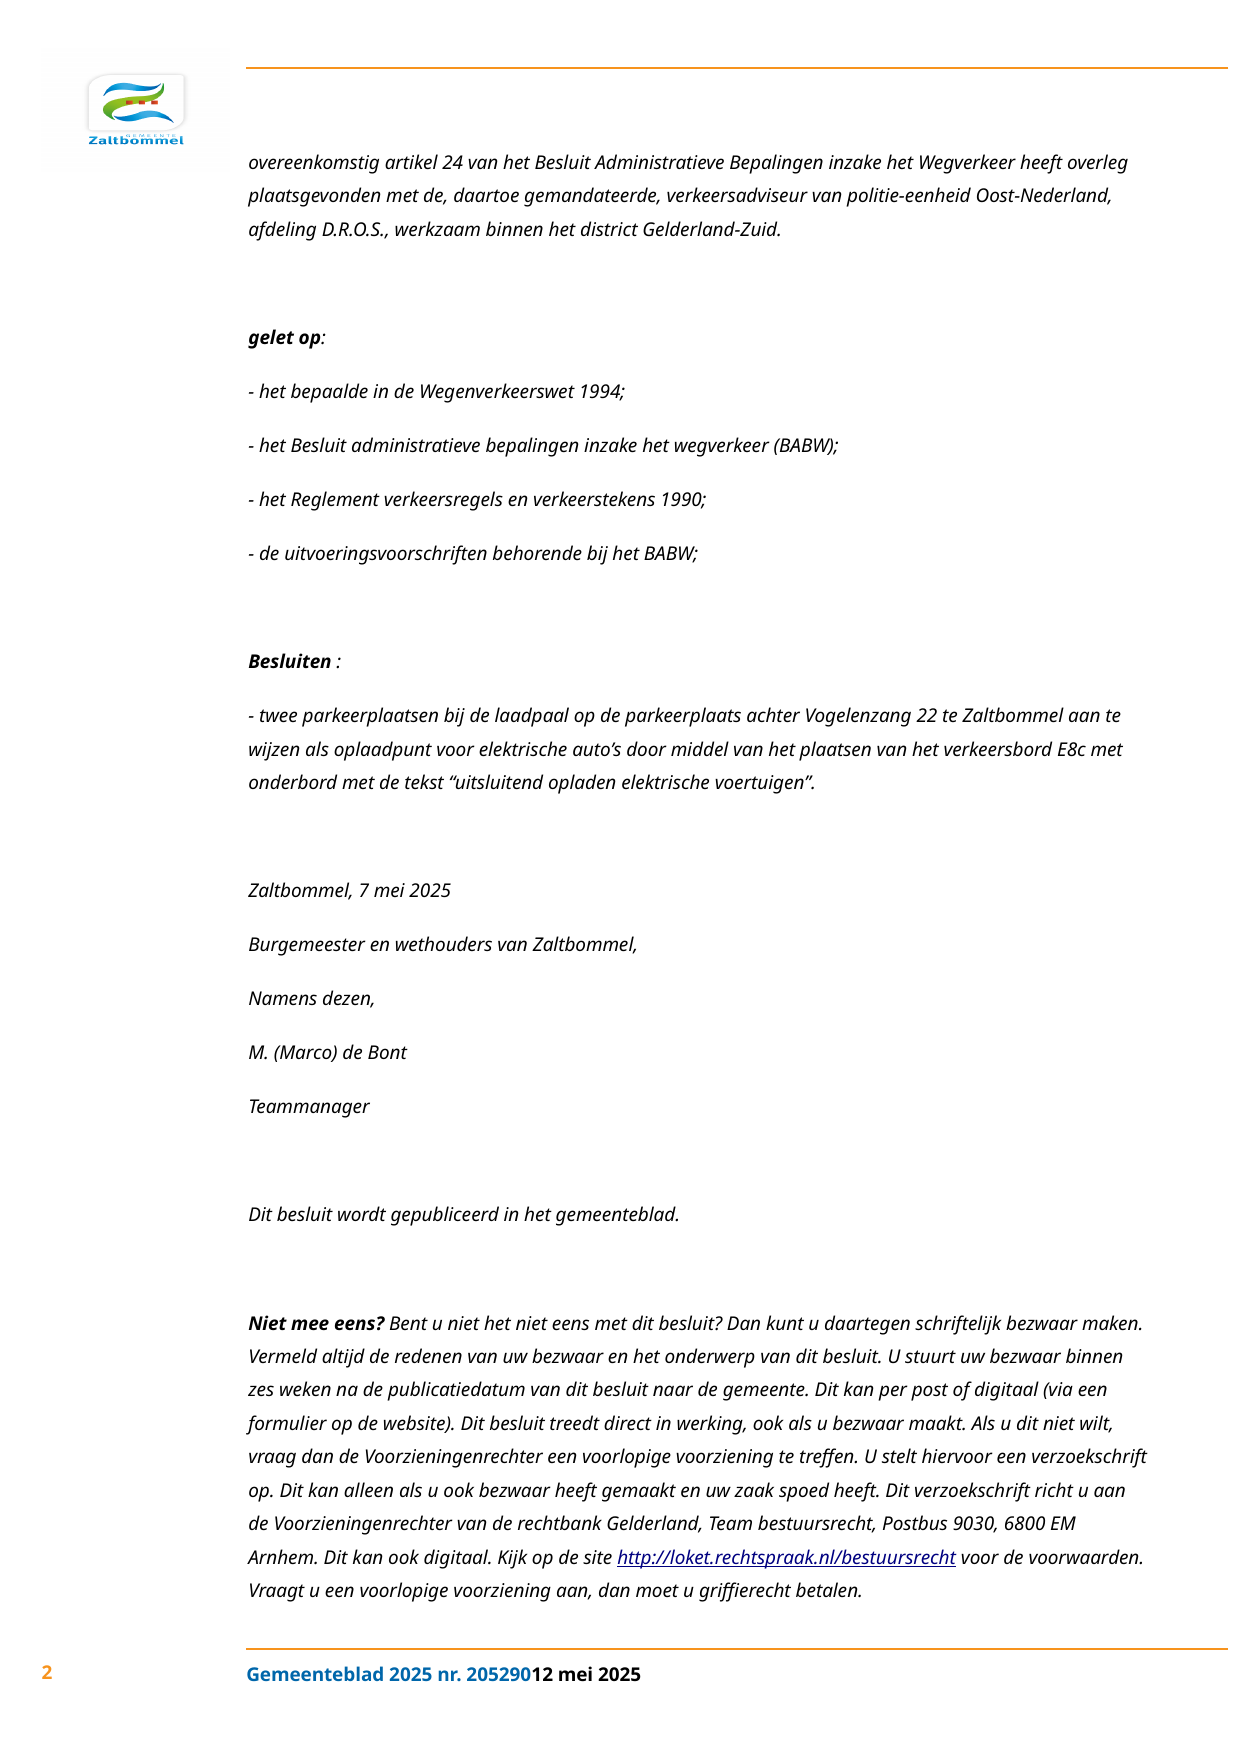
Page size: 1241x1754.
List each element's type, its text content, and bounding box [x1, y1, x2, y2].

text - het bepaalde in de Wegenverkeerswet 1994; [248, 378, 1152, 404]
text gelet op: [248, 324, 1152, 349]
picture [41, 47, 231, 172]
text Besluiten : [248, 648, 1152, 674]
text - het Reglement verkeersregels en verkeerstekens 1990; [248, 486, 1152, 512]
text Namens dezen, [248, 985, 1152, 1011]
text Teammanager [248, 1093, 1152, 1119]
text Dit besluit wordt gepubliceerd in het gemeenteblad. [248, 1202, 1152, 1227]
text - het Besluit administratieve bepalingen inzake het wegverkeer (BABW); [248, 432, 1152, 458]
text - twee parkeerplaatsen bij de laadpaal op de parkeerplaats achter Vogelenzang 22 te Zaltbommel aan te wijzen als oplaadpunt voor elektrische auto’s door middel van het plaatsen van het verkeersbord E8c met onderbord met de tekst “uitsluitend opladen elektrische voertuigen”. [248, 702, 1152, 795]
text - de uitvoeringsvoorschriften behorende bij het BABW; [248, 540, 1152, 566]
text Zaltbommel, 7 mei 2025 [248, 877, 1152, 903]
text overeenkomstig artikel 24 van het Besluit Administratieve Bepalingen inzake het Wegverkeer heeft overleg plaatsgevonden met de, daartoe gemandateerde, verkeersadviseur van politie-eenheid Oost-Nederland, afdeling D.R.O.S., werkzaam binnen het district Gelderland-Zuid. [248, 149, 1152, 241]
text Niet mee eens? Bent u niet het niet eens met dit besluit? Dan kunt u daartegen schriftelijk bezwaar maken. Vermeld altijd de redenen van uw bezwaar en het onderwerp van dit besluit. U stuurt uw bezwaar binnen zes weken na de publicatiedatum van dit besluit naar de gemeente. Dit kan per post of digitaal (via een formulier op de website). Dit besluit treedt direct in werking, ook als u bezwaar maakt. Als u dit niet wilt, vraag dan de Voorzieningenrechter een voorlopige voorziening te treffen. U stelt hiervoor een verzoekschrift op. Dit kan alleen als u ook bezwaar heeft gemaakt en uw zaak spoed heeft. Dit verzoekschrift richt u aan de Voorzieningenrechter van de rechtbank Gelderland, Team bestuursrecht, Postbus 9030, 6800 EM Arnhem. Dit kan ook digitaal. Kijk op de site http://loket.rechtspraak.nl/bestuursrecht voor de voorwaarden. Vraagt u een voorlopige voorziening aan, dan moet u griffierecht betalen. [248, 1310, 1152, 1603]
text Burgemeester en wethouders van Zaltbommel, [248, 931, 1152, 957]
text M. (Marco) de Bont [248, 1039, 1152, 1065]
